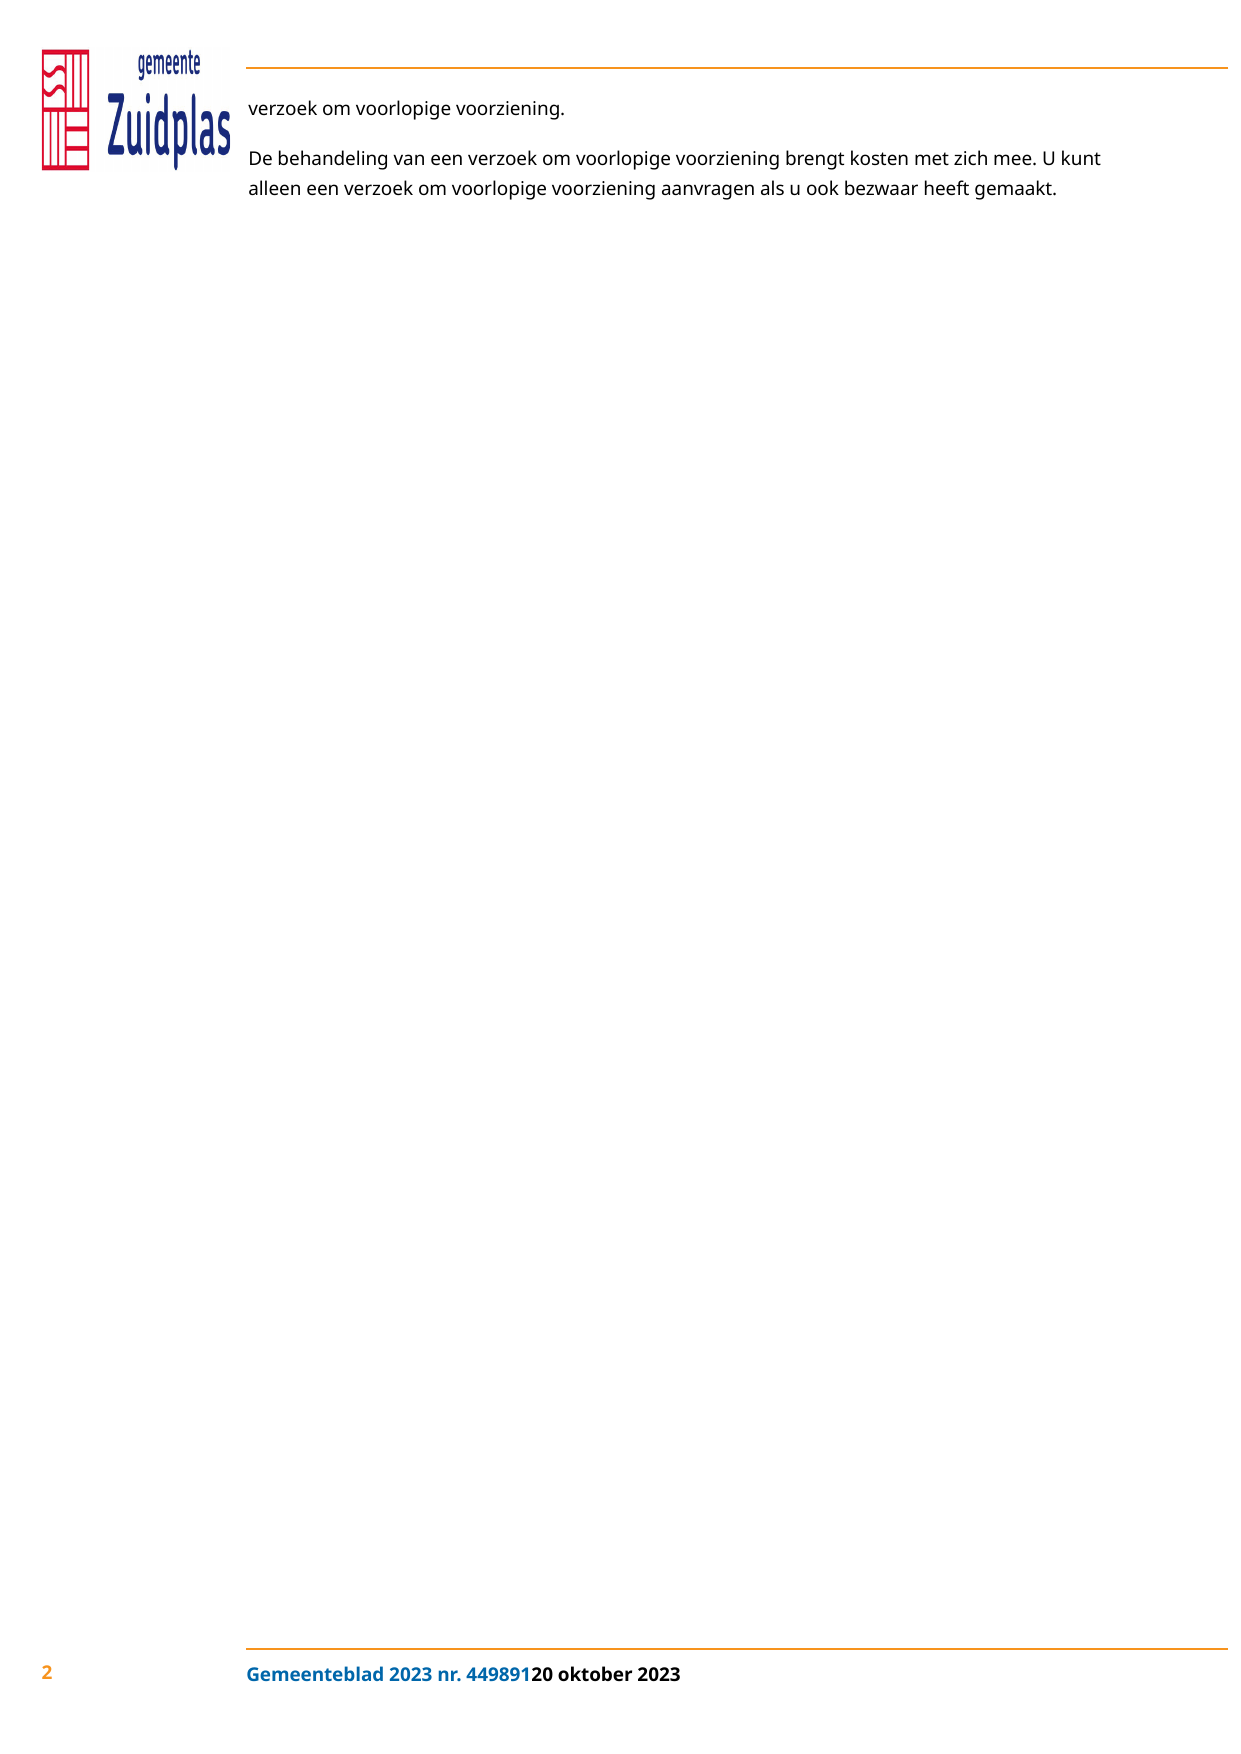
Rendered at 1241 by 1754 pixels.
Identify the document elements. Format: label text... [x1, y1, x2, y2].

text De behandeling van een verzoek om voorlopige voorziening brengt kosten met zich mee. U kunt alleen een verzoek om voorlopige voorziening aanvragen als u ook bezwaar heeft gemaakt. [248, 145, 1152, 201]
text verzoek om voorlopige voorziening. [248, 95, 1152, 121]
picture [41, 47, 231, 172]
